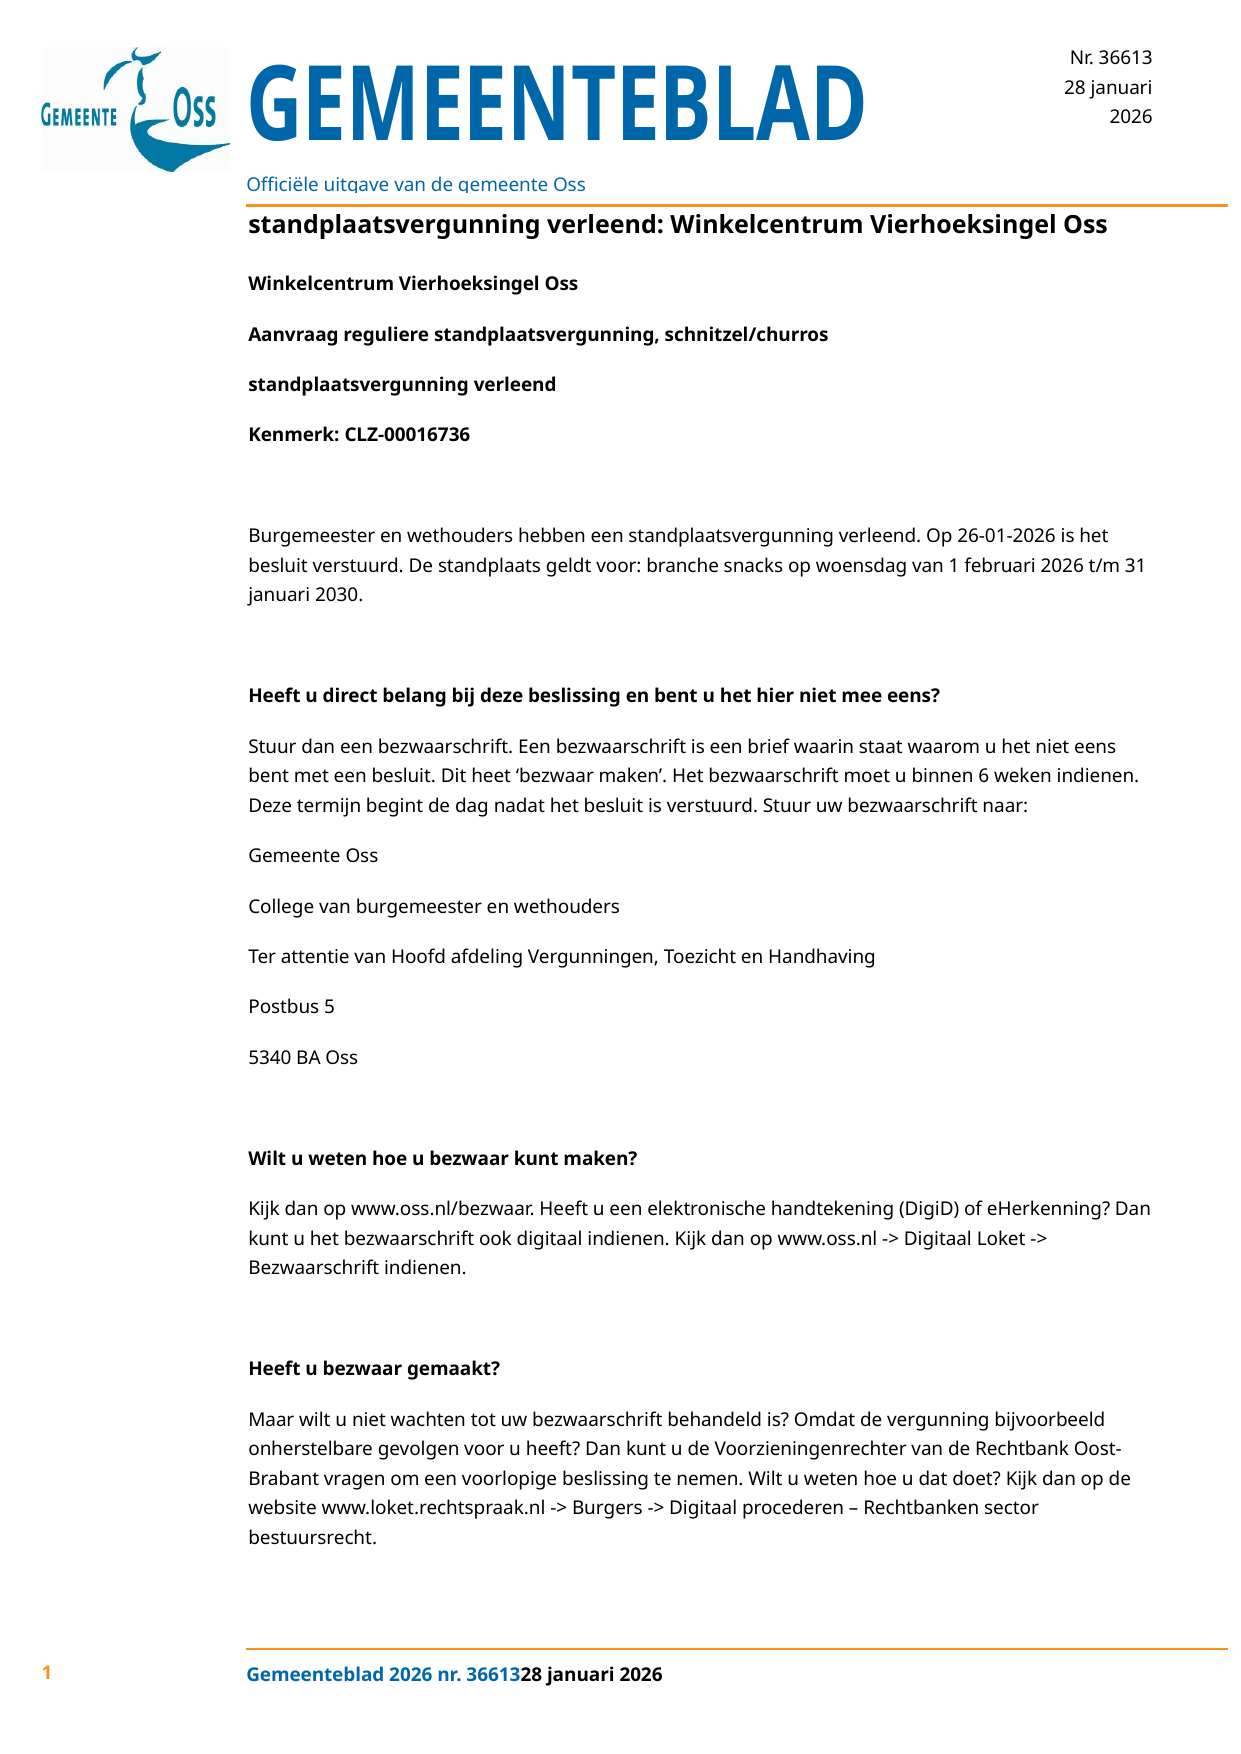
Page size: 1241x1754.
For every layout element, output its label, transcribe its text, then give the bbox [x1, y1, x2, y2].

text Heeft u bezwaar gemaakt? [248, 1355, 1152, 1381]
text 5340 BA Oss [248, 1044, 1152, 1070]
text standplaatsvergunning verleend [248, 371, 1152, 397]
text Aanvraag reguliere standplaatsvergunning, schnitzel/churros [248, 321, 1152, 346]
text Winkelcentrum Vierhoeksingel Oss [248, 270, 1152, 296]
text Burgemeester en wethouders hebben een standplaatsvergunning verleend. Op 26-01-2026 is het besluit verstuurd. De standplaats geldt voor: branche snacks op woensdag van 1 februari 2026 t/m 31 januari 2030. [248, 522, 1152, 607]
picture [41, 47, 231, 172]
text Kenmerk: CLZ-00016736 [248, 422, 1152, 447]
text Stuur dan een bezwaarschrift. Een bezwaarschrift is een brief waarin staat waarom u het niet eens bent met een besluit. Dit heet ‘bezwaar maken’. Het bezwaarschrift moet u binnen 6 weken indienen. Deze termijn begint de dag nadat het besluit is verstuurd. Stuur uw bezwaarschrift naar: [248, 733, 1152, 818]
text Wilt u weten hoe u bezwaar kunt maken? [248, 1145, 1152, 1171]
text Maar wilt u niet wachten tot uw bezwaarschrift behandeld is? Omdat de vergunning bijvoorbeeld onherstelbare gevolgen voor u heeft? Dan kunt u de Voorzieningenrechter van de Rechtbank Oost-Brabant vragen om een voorlopige beslissing te nemen. Wilt u weten hoe u dat doet? Kijk dan op de website www.loket.rechtspraak.nl -> Burgers -> Digitaal procederen – Rechtbanken sector bestuursrecht. [248, 1406, 1152, 1550]
text Ter attentie van Hoofd afdeling Vergunningen, Toezicht en Handhaving [248, 943, 1152, 969]
text Kijk dan op www.oss.nl/bezwaar. Heeft u een elektronische handtekening (DigiD) of eHerkenning? Dan kunt u het bezwaarschrift ook digitaal indienen. Kijk dan op www.oss.nl -> Digitaal Loket -> Bezwaarschrift indienen. [248, 1195, 1152, 1280]
text standplaatsvergunning verleend: Winkelcentrum Vierhoeksingel Oss [248, 207, 1152, 241]
text Heeft u direct belang bij deze beslissing en bent u het hier niet mee eens? [248, 682, 1152, 708]
text Gemeente Oss [248, 842, 1152, 868]
text Postbus 5 [248, 994, 1152, 1019]
text College van burgemeester en wethouders [248, 893, 1152, 918]
